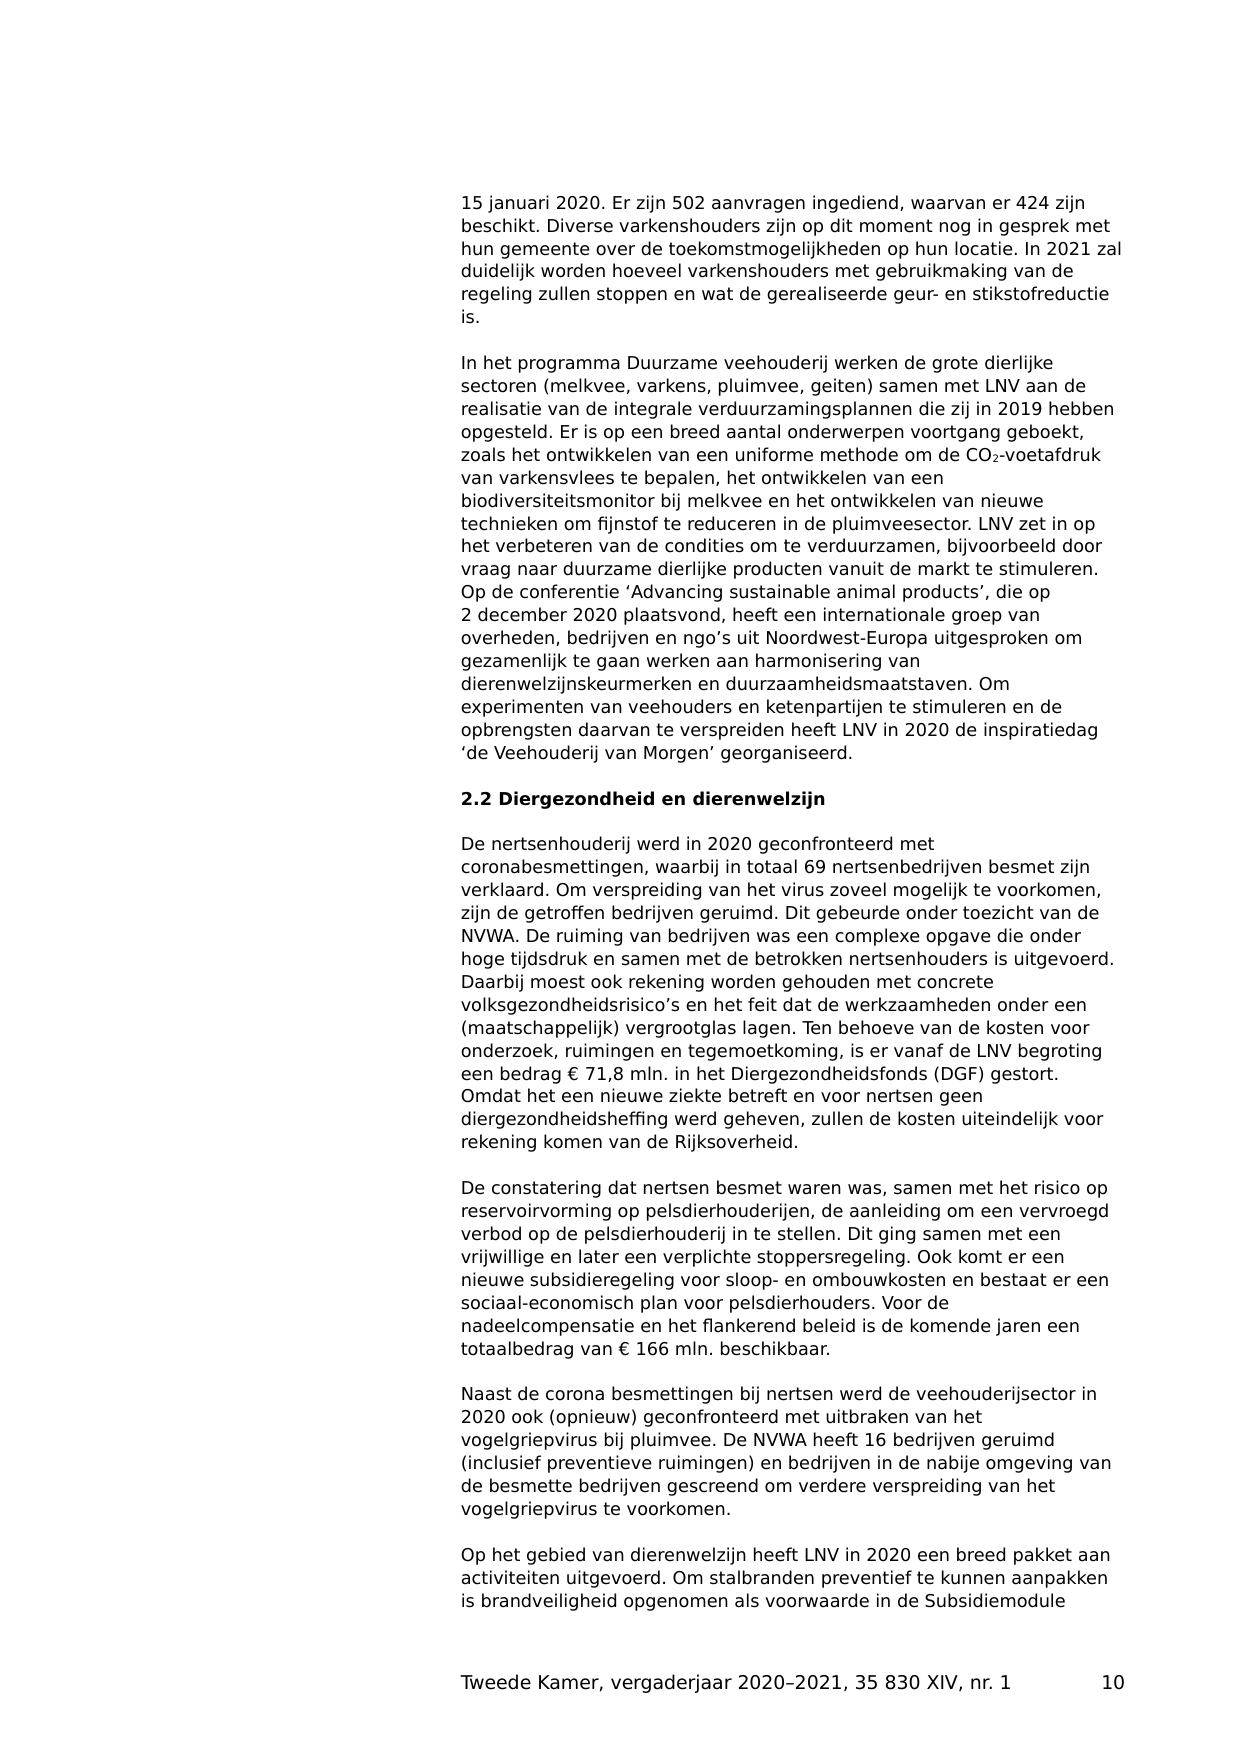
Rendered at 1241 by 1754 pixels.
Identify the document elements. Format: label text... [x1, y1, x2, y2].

text 2.2 Diergezondheid en dierenwelzijn [461, 787, 1125, 809]
text De nertsenhouderij werd in 2020 geconfronteerd met coronabesmettingen, waarbij in totaal 69 nertsenbedrijven besmet zijn verklaard. Om verspreiding van het virus zoveel mogelijk te voorkomen, zijn de getroffen bedrijven geruimd. Dit gebeurde onder toezicht van de NVWA. De ruiming van bedrijven was een complexe opgave die onder hoge tijdsdruk en samen met de betrokken nertsenhouders is uitgevoerd. Daarbij moest ook rekening worden gehouden met concrete volksgezondheidsrisico’s en het feit dat de werkzaamheden onder een (maatschappelijk) vergrootglas lagen. Ten behoeve van de kosten voor onderzoek, ruimingen en tegemoetkoming, is er vanaf de LNV begroting een bedrag € 71,8 mln. in het Diergezondheidsfonds (DGF) gestort. Omdat het een nieuwe ziekte betreft en voor nertsen geen diergezondheidsheffing werd geheven, zullen de kosten uiteindelijk voor rekening komen van de Rijksoverheid. [461, 832, 1125, 1153]
text De constatering dat nertsen besmet waren was, samen met het risico op reservoirvorming op pelsdierhouderijen, de aanleiding om een vervroegd verbod op de pelsdierhouderij in te stellen. Dit ging samen met een vrijwillige en later een verplichte stoppersregeling. Ook komt er een nieuwe subsidieregeling voor sloop- en ombouwkosten en bestaat er een sociaal-economisch plan voor pelsdierhouders. Voor de nadeelcompensatie en het flankerend beleid is de komende jaren een totaalbedrag van € 166 mln. beschikbaar. [461, 1176, 1125, 1359]
text Naast de corona besmettingen bij nertsen werd de veehouderijsector in 2020 ook (opnieuw) geconfronteerd met uitbraken van het vogelgriepvirus bij pluimvee. De NVWA heeft 16 bedrijven geruimd (inclusief preventieve ruimingen) en bedrijven in de nabije omgeving van de besmette bedrijven gescreend om verdere verspreiding van het vogelgriepvirus te voorkomen. [461, 1382, 1125, 1520]
text In het programma Duurzame veehouderij werken de grote dierlijke sectoren (melkvee, varkens, pluimvee, geiten) samen met LNV aan de realisatie van de integrale verduurzamingsplannen die zij in 2019 hebben opgesteld. Er is op een breed aantal onderwerpen voortgang geboekt, zoals het ontwikkelen van een uniforme methode om de CO2-voetafdruk van varkensvlees te bepalen, het ontwikkelen van een biodiversiteitsmonitor bij melkvee en het ontwikkelen van nieuwe technieken om fijnstof te reduceren in de pluimveesector. LNV zet in op het verbeteren van de condities om te verduurzamen, bijvoorbeeld door vraag naar duurzame dierlijke producten vanuit de markt te stimuleren. Op de conferentie ‘Advancing sustainable animal products’, die op 2 december 2020 plaatsvond, heeft een internationale groep van overheden, bedrijven en ngo’s uit Noordwest-Europa uitgesproken om gezamenlijk te gaan werken aan harmonisering van dierenwelzijnskeurmerken en duurzaamheidsmaatstaven. Om experimenten van veehouders en ketenpartijen te stimuleren en de opbrengsten daarvan te verspreiden heeft LNV in 2020 de inspiratiedag ‘de Veehouderij van Morgen’ georganiseerd. [461, 351, 1125, 764]
text Op het gebied van dierenwelzijn heeft LNV in 2020 een breed pakket aan activiteiten uitgevoerd. Om stalbranden preventief te kunnen aanpakken is brandveiligheid opgenomen als voorwaarde in de Subsidiemodule [461, 1543, 1125, 1612]
text 15 januari 2020. Er zijn 502 aanvragen ingediend, waarvan er 424 zijn beschikt. Diverse varkenshouders zijn op dit moment nog in gesprek met hun gemeente over de toekomstmogelijkheden op hun locatie. In 2021 zal duidelijk worden hoeveel varkenshouders met gebruikmaking van de regeling zullen stoppen en wat de gerealiseerde geur- en stikstofreductie is. [461, 191, 1125, 328]
